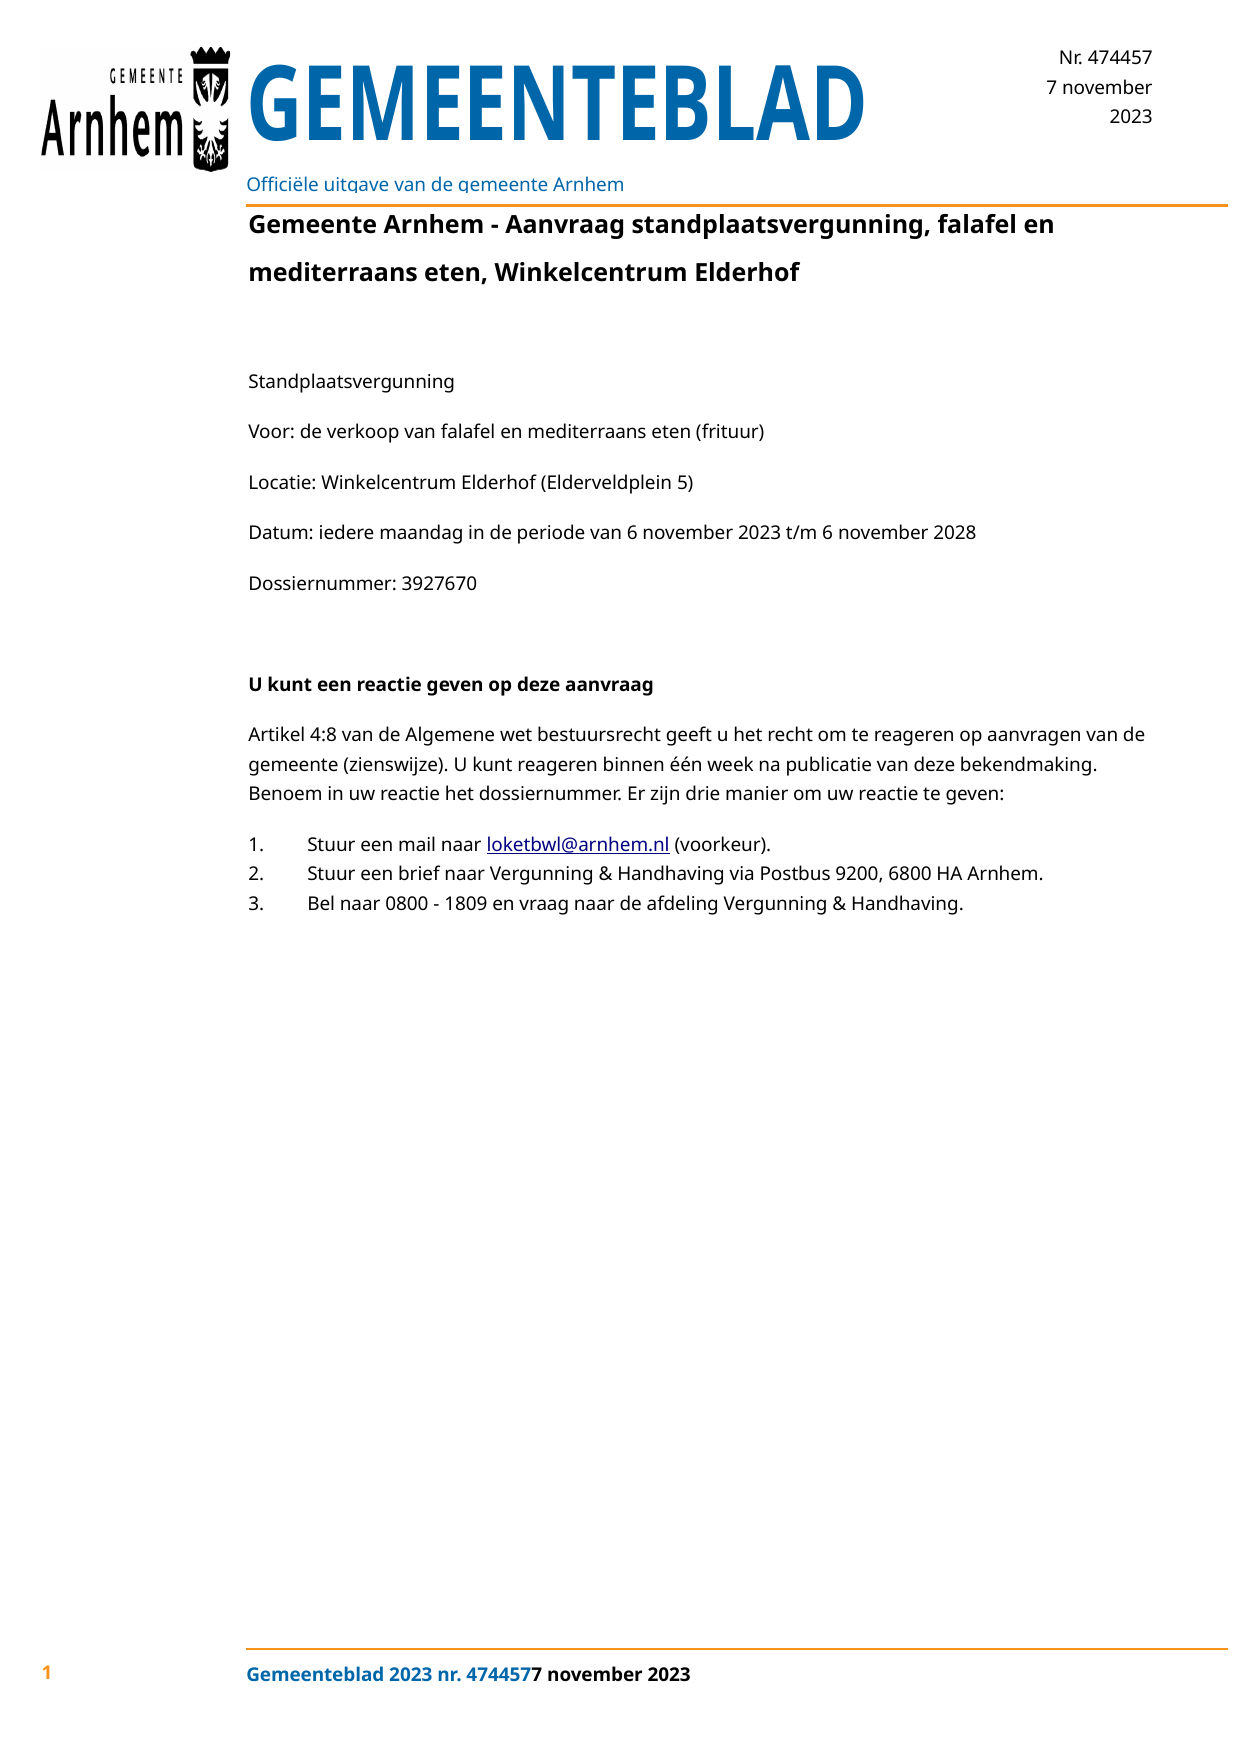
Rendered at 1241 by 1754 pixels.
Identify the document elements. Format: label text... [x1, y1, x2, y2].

list Bel naar 0800 - 1809 en vraag naar de afdeling Vergunning & Handhaving. [248, 890, 1152, 916]
list Stuur een brief naar Vergunning & Handhaving via Postbus 9200, 6800 HA Arnhem. [248, 860, 1152, 886]
text U kunt een reactie geven op deze aanvraag [248, 671, 1152, 697]
list Stuur een mail naar loketbwl@arnhem.nl (voorkeur). [248, 831, 1152, 857]
text Artikel 4:8 van de Algemene wet bestuursrecht geeft u het recht om te reageren op aanvragen van de gemeente (zienswijze). U kunt reageren binnen één week na publicatie van deze bekendmaking. Benoem in uw reactie het dossiernummer. Er zijn drie manier om uw reactie te geven: [248, 721, 1152, 806]
text Locatie: Winkelcentrum Elderhof (Elderveldplein 5) [248, 469, 1152, 495]
text Standplaatsvergunning [248, 368, 1152, 394]
picture [41, 47, 231, 172]
text Voor: de verkoop van falafel en mediterraans eten (frituur) [248, 419, 1152, 444]
text Gemeente Arnhem - Aanvraag standplaatsvergunning, falafel en mediterraans eten, Winkelcentrum Elderhof [248, 207, 1152, 288]
text Dossiernummer: 3927670 [248, 570, 1152, 596]
text Datum: iedere maandag in de periode van 6 november 2023 t/m 6 november 2028 [248, 519, 1152, 545]
